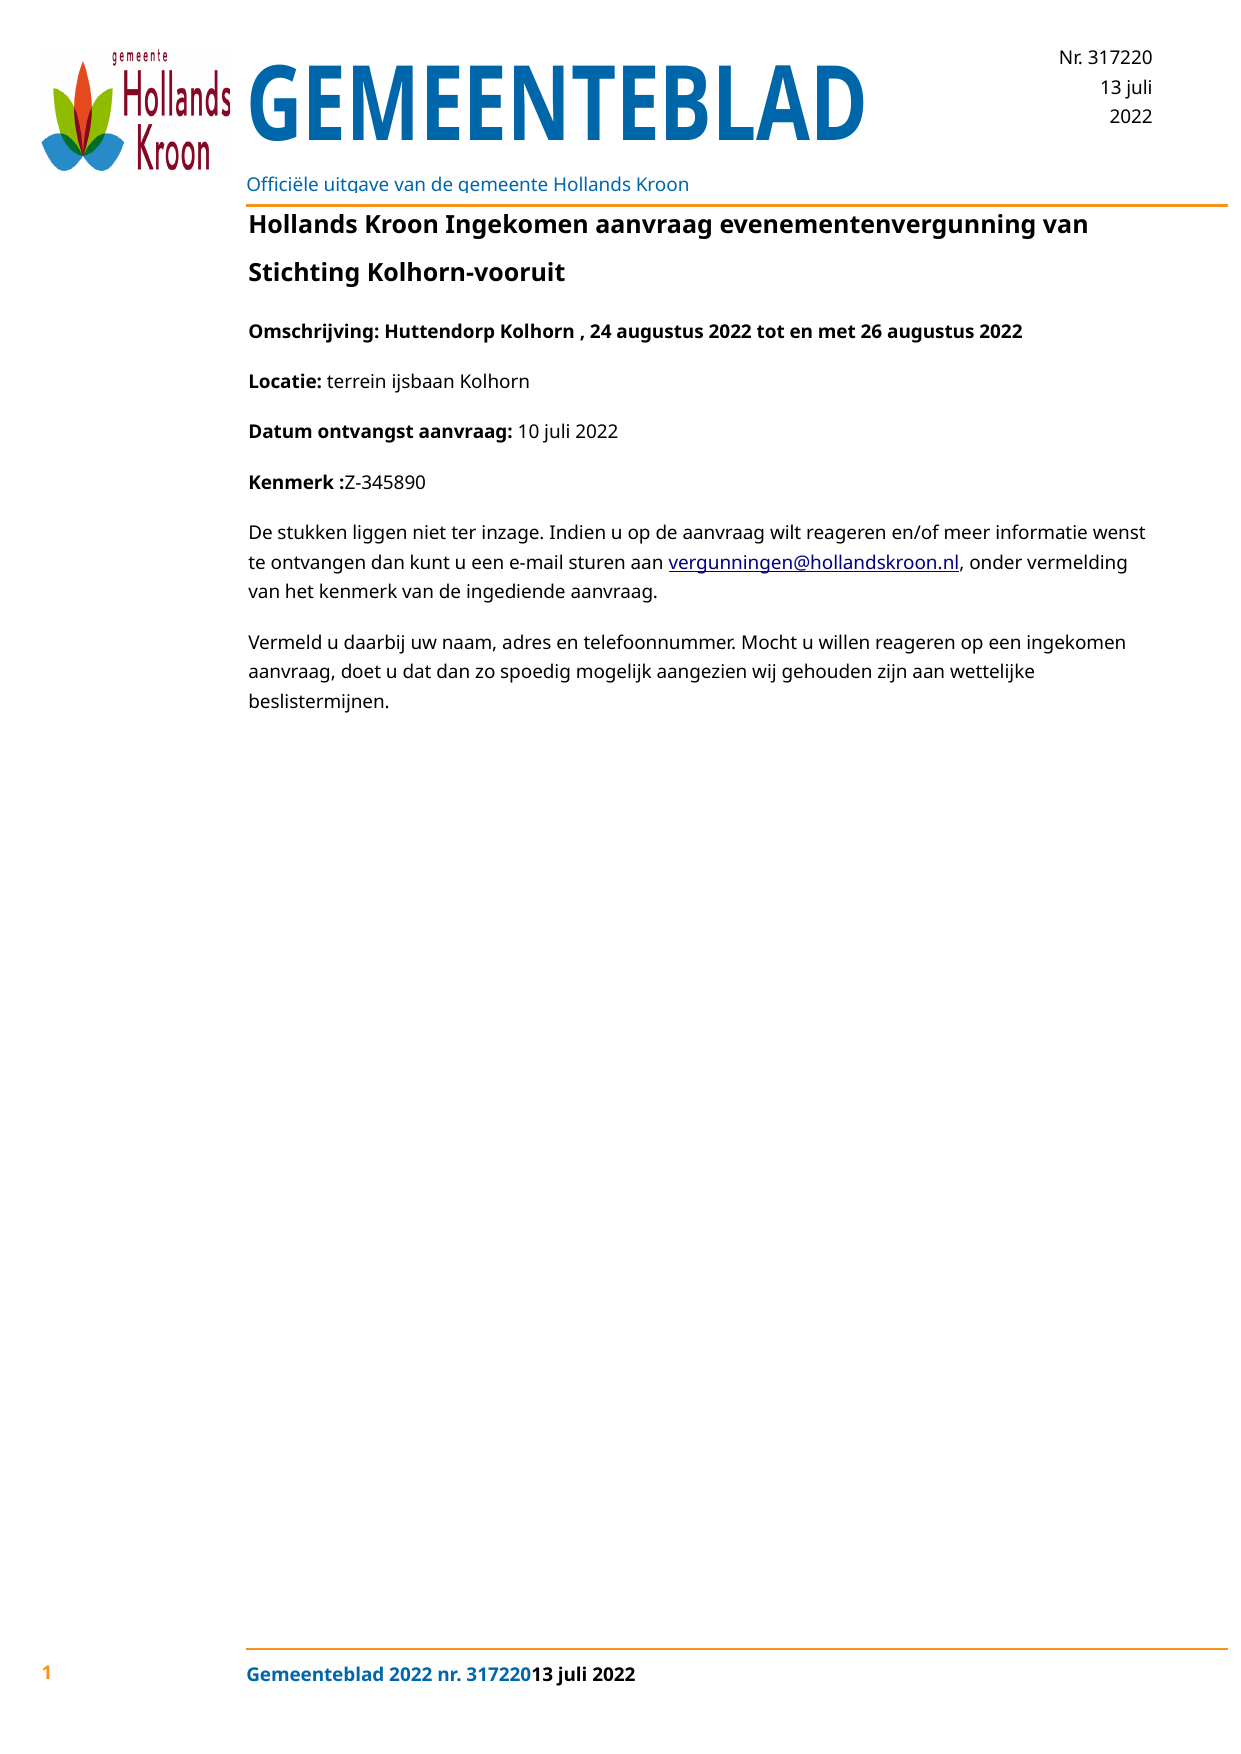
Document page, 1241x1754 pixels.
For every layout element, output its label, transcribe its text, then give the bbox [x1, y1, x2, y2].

text Hollands Kroon Ingekomen aanvraag evenementenvergunning van Stichting Kolhorn-vooruit [248, 207, 1152, 288]
text Kenmerk :Z-345890 [248, 469, 1152, 495]
text Vermeld u daarbij uw naam, adres en telefoonnummer. Mocht u willen reageren op een ingekomen aanvraag, doet u dat dan zo spoedig mogelijk aangezien wij gehouden zijn aan wettelijke beslistermijnen. [248, 629, 1152, 714]
text Locatie: terrein ijsbaan Kolhorn [248, 368, 1152, 394]
text De stukken liggen niet ter inzage. Indien u op de aanvraag wilt reageren en/of meer informatie wenst te ontvangen dan kunt u een e-mail sturen aan vergunningen@hollandskroon.nl, onder vermelding van het kenmerk van de ingediende aanvraag. [248, 519, 1152, 604]
text Omschrijving: Huttendorp Kolhorn , 24 augustus 2022 tot en met 26 augustus 2022 [248, 318, 1152, 344]
picture [41, 47, 231, 172]
text Datum ontvangst aanvraag: 10 juli 2022 [248, 419, 1152, 444]
